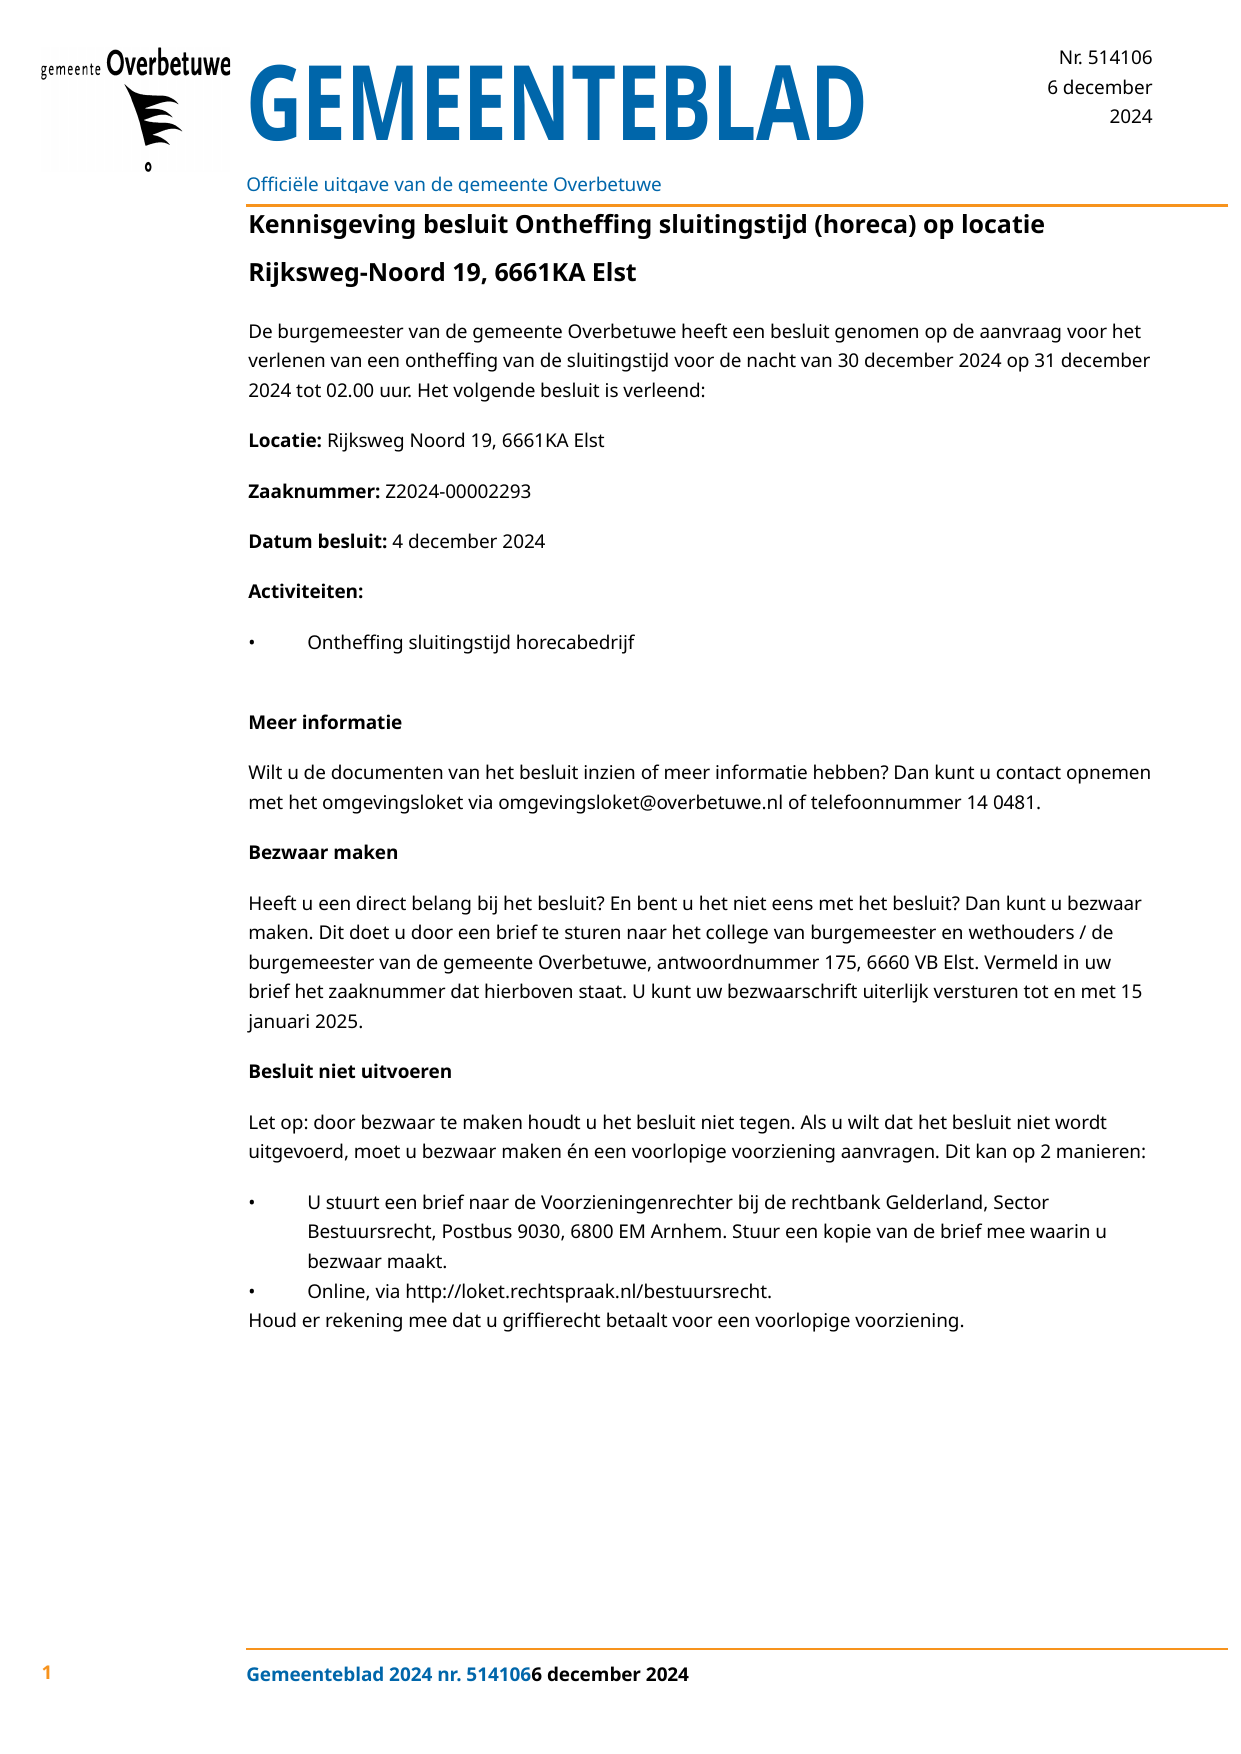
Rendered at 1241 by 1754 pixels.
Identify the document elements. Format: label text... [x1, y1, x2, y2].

text Besluit niet uitvoeren [248, 1059, 1152, 1084]
list Online, via http://loket.rechtspraak.nl/bestuursrecht. [248, 1278, 1152, 1304]
picture [41, 47, 231, 172]
text Locatie: Rijksweg Noord 19, 6661KA Elst [248, 427, 1152, 453]
text Bezwaar maken [248, 839, 1152, 865]
list U stuurt een brief naar de Voorzieningenrechter bij de rechtbank Gelderland, Sector Bestuursrecht, Postbus 9030, 6800 EM Arnhem. Stuur een kopie van de brief mee waarin u bezwaar maakt. [248, 1189, 1152, 1274]
text Datum besluit: 4 december 2024 [248, 528, 1152, 554]
text Houd er rekening mee dat u griffierecht betaalt voor een voorlopige voorziening. [248, 1307, 1152, 1333]
text Wilt u de documenten van het besluit inzien of meer informatie hebben? Dan kunt u contact opnemen met het omgevingsloket via omgevingsloket@overbetuwe.nl of telefoonnummer 14 0481. [248, 759, 1152, 815]
text Kennisgeving besluit Ontheffing sluitingstijd (horeca) op locatie Rijksweg-Noord 19, 6661KA Elst [248, 207, 1152, 288]
text Activiteiten: [248, 579, 1152, 604]
text Meer informatie [248, 709, 1152, 735]
list Ontheffing sluitingstijd horecabedrijf [248, 629, 1152, 655]
text Zaaknummer: Z2024-00002293 [248, 478, 1152, 504]
text Heeft u een direct belang bij het besluit? En bent u het niet eens met het besluit? Dan kunt u bezwaar maken. Dit doet u door een brief te sturen naar het college van burgemeester en wethouders / de burgemeester van de gemeente Overbetuwe, antwoordnummer 175, 6660 VB Elst. Vermeld in uw brief het zaaknummer dat hierboven staat. U kunt uw bezwaarschrift uiterlijk versturen tot en met 15 januari 2025. [248, 890, 1152, 1034]
text Let op: door bezwaar te maken houdt u het besluit niet tegen. Als u wilt dat het besluit niet wordt uitgevoerd, moet u bezwaar maken én een voorlopige voorziening aanvragen. Dit kan op 2 manieren: [248, 1109, 1152, 1164]
text De burgemeester van de gemeente Overbetuwe heeft een besluit genomen op de aanvraag voor het verlenen van een ontheffing van de sluitingstijd voor de nacht van 30 december 2024 op 31 december 2024 tot 02.00 uur. Het volgende besluit is verleend: [248, 318, 1152, 403]
